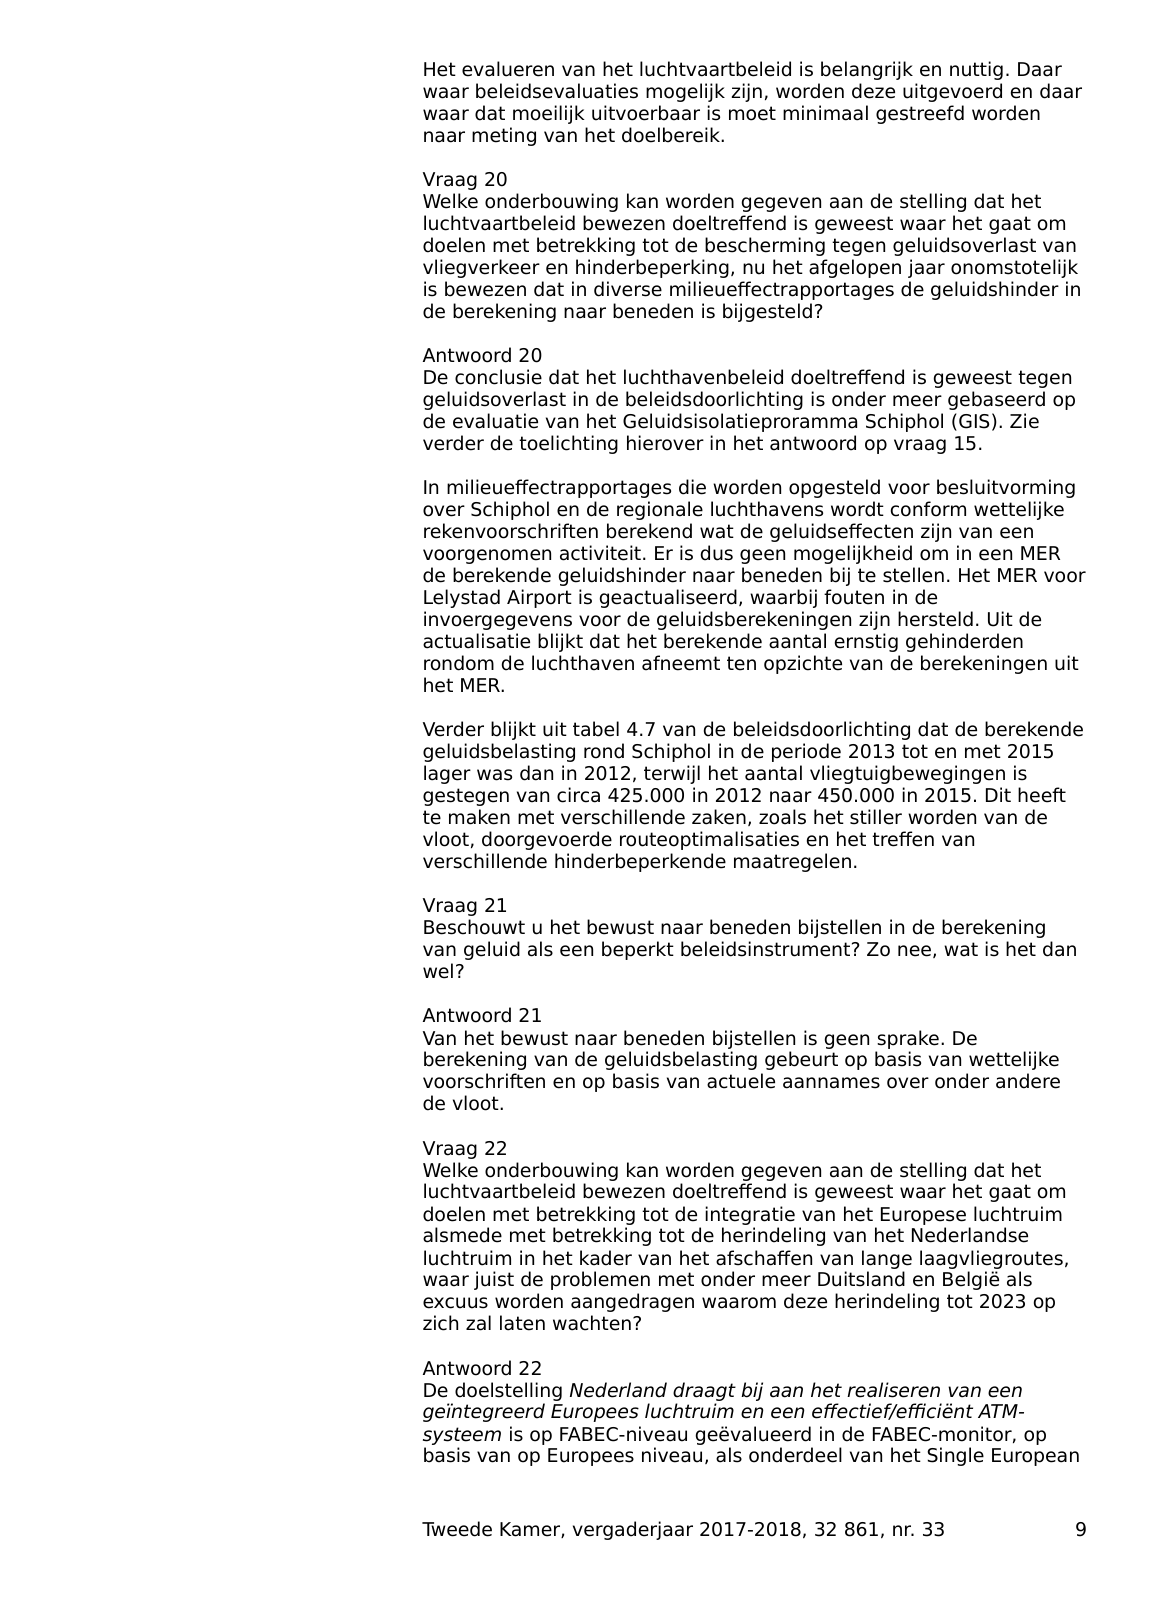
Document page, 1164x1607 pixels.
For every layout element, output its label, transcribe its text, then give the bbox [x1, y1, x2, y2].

text Verder blijkt uit tabel 4.7 van de beleidsdoorlichting dat de berekende geluidsbelasting rond Schiphol in de periode 2013 tot en met 2015 lager was dan in 2012, terwijl het aantal vliegtuigbewegingen is gestegen van circa 425.000 in 2012 naar 450.000 in 2015. Dit heeft te maken met verschillende zaken, zoals het stiller worden van de vloot, doorgevoerde routeoptimalisaties en het treffen van verschillende hinderbeperkende maatregelen. [422, 719, 1087, 873]
text In milieueffectrapportages die worden opgesteld voor besluitvorming over Schiphol en de regionale luchthavens wordt conform wettelijke rekenvoorschriften berekend wat de geluidseffecten zijn van een voorgenomen activiteit. Er is dus geen mogelijkheid om in een MER de berekende geluidshinder naar beneden bij te stellen. Het MER voor Lelystad Airport is geactualiseerd, waarbij fouten in de invoergegevens voor de geluidsberekeningen zijn hersteld. Uit de actualisatie blijkt dat het berekende aantal ernstig gehinderden rondom de luchthaven afneemt ten opzichte van de berekeningen uit het MER. [422, 477, 1087, 697]
text Vraag 20 [422, 169, 1087, 191]
text De doelstelling Nederland draagt bij aan het realiseren van een geïntegreerd Europees luchtruim en een effectief/efficiënt ATM-systeem is op FABEC-niveau geëvalueerd in de FABEC-monitor, op basis van op Europees niveau, als onderdeel van het Single European [422, 1379, 1087, 1467]
text Antwoord 20 [422, 345, 1087, 367]
text Van het bewust naar beneden bijstellen is geen sprake. De berekening van de geluidsbelasting gebeurt op basis van wettelijke voorschriften en op basis van actuele aannames over onder andere de vloot. [422, 1027, 1087, 1115]
text De conclusie dat het luchthavenbeleid doeltreffend is geweest tegen geluidsoverlast in de beleidsdoorlichting is onder meer gebaseerd op de evaluatie van het Geluidsisolatieproramma Schiphol (GIS). Zie verder de toelichting hierover in het antwoord op vraag 15. [422, 367, 1087, 455]
text Antwoord 22 [422, 1357, 1087, 1379]
text Vraag 22 [422, 1137, 1087, 1159]
text Antwoord 21 [422, 1005, 1087, 1027]
text Het evalueren van het luchtvaartbeleid is belangrijk en nuttig. Daar waar beleidsevaluaties mogelijk zijn, worden deze uitgevoerd en daar waar dat moeilijk uitvoerbaar is moet minimaal gestreefd worden naar meting van het doelbereik. [422, 59, 1087, 147]
text Welke onderbouwing kan worden gegeven aan de stelling dat het luchtvaartbeleid bewezen doeltreffend is geweest waar het gaat om doelen met betrekking tot de integratie van het Europese luchtruim alsmede met betrekking tot de herindeling van het Nederlandse luchtruim in het kader van het afschaffen van lange laagvliegroutes, waar juist de problemen met onder meer Duitsland en België als excuus worden aangedragen waarom deze herindeling tot 2023 op zich zal laten wachten? [422, 1159, 1087, 1335]
text Vraag 21 [422, 895, 1087, 917]
text Beschouwt u het bewust naar beneden bijstellen in de berekening van geluid als een beperkt beleidsinstrument? Zo nee, wat is het dan wel? [422, 917, 1087, 983]
text Welke onderbouwing kan worden gegeven aan de stelling dat het luchtvaartbeleid bewezen doeltreffend is geweest waar het gaat om doelen met betrekking tot de bescherming tegen geluidsoverlast van vliegverkeer en hinderbeperking, nu het afgelopen jaar onomstotelijk is bewezen dat in diverse milieueffectrapportages de geluidshinder in de berekening naar beneden is bijgesteld? [422, 191, 1087, 323]
